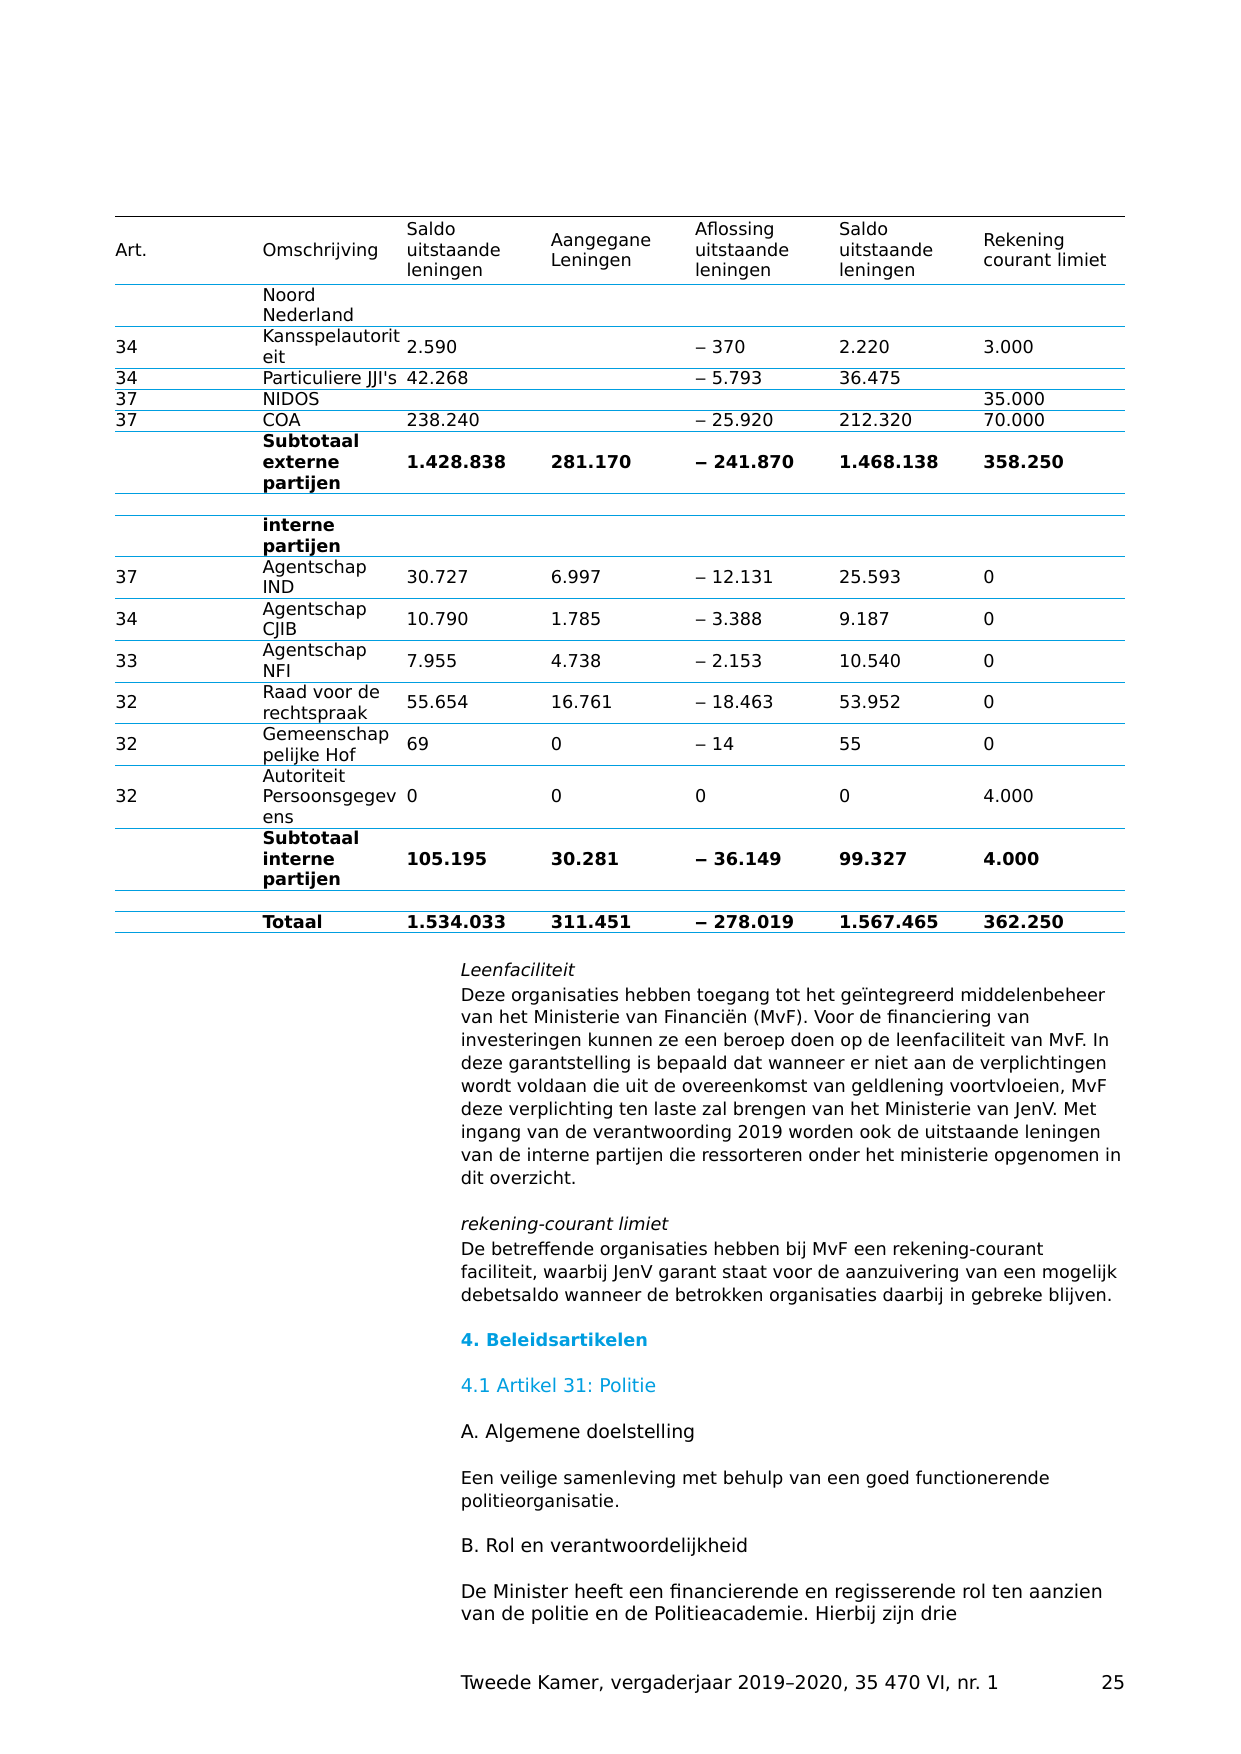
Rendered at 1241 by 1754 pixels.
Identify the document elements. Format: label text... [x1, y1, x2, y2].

table_cell [548, 516, 692, 556]
table_cell 9.187 [836, 599, 980, 640]
table_cell ‒ 36.149 [692, 829, 836, 890]
table_cell ‒ 25.920 [692, 411, 836, 431]
text De Minister heeft een financierende en regisserende rol ten aanzien van de politie en de Politieacademie. Hierbij zijn drie [461, 1581, 1125, 1625]
title B. Rol en verantwoordelijkheid [461, 1535, 1125, 1557]
table_cell ‒ 3.388 [692, 599, 836, 640]
table_cell [836, 285, 980, 326]
table_cell ‒ 370 [692, 327, 836, 367]
table_cell 0 [980, 724, 1125, 765]
table_cell [404, 516, 548, 556]
title 4. Beleidsartikelen [461, 1328, 1125, 1351]
table_cell [980, 891, 1125, 911]
table_cell 36.475 [836, 369, 980, 389]
table_cell ‒ 12.131 [692, 557, 836, 598]
table_cell 34 [115, 327, 259, 367]
table_cell 0 [836, 766, 980, 827]
table_cell [692, 494, 836, 514]
table_cell 37 [115, 411, 259, 431]
table_cell 6.997 [548, 557, 692, 598]
table_cell 69 [404, 724, 548, 765]
text rekening-courant limiet [461, 1212, 1125, 1235]
table_cell [980, 494, 1125, 514]
table_cell ‒ 241.870 [692, 432, 836, 493]
table_cell Subtotaal interne partijen [259, 829, 403, 890]
table_cell Agentschap CJIB [259, 599, 403, 640]
table_cell 0 [980, 599, 1125, 640]
table_cell Raad voor de rechtspraak [259, 683, 403, 723]
table_cell [259, 891, 403, 911]
table_cell 16.761 [548, 683, 692, 723]
table_cell 4.000 [980, 766, 1125, 827]
table_cell [404, 494, 548, 514]
table_cell [404, 891, 548, 911]
table_cell [980, 516, 1125, 556]
table_cell 99.327 [836, 829, 980, 890]
table_cell 238.240 [404, 411, 548, 431]
table_cell Subtotaal externe partijen [259, 432, 403, 493]
table_cell ‒ 278.019 [692, 912, 836, 932]
table_cell [836, 494, 980, 514]
table_cell Rekening courant limiet [980, 217, 1125, 284]
table_cell 10.790 [404, 599, 548, 640]
table_cell Totaal [259, 912, 403, 932]
table_cell [548, 411, 692, 431]
table_cell 0 [980, 557, 1125, 598]
title A. Algemene doelstelling [461, 1421, 1125, 1443]
table_cell 1.428.838 [404, 432, 548, 493]
table_cell 362.250 [980, 912, 1125, 932]
table_cell Agentschap IND [259, 557, 403, 598]
table_cell 37 [115, 390, 259, 410]
table_cell Particuliere JJI's [259, 369, 403, 389]
table_cell 42.268 [404, 369, 548, 389]
text De betreffende organisaties hebben bij MvF een rekening-courant faciliteit, waarbij JenV garant staat voor de aanzuivering van een mogelijk debetsaldo wanneer de betrokken organisaties daarbij in gebreke blijven. [461, 1237, 1125, 1306]
table_cell 4.000 [980, 829, 1125, 890]
table_cell Autoriteit Persoonsgegevens [259, 766, 403, 827]
table_cell Noord Nederland [259, 285, 403, 326]
table_cell 1.534.033 [404, 912, 548, 932]
table_cell 105.195 [404, 829, 548, 890]
table_cell 311.451 [548, 912, 692, 932]
table_cell [115, 829, 259, 890]
table_cell Agentschap NFI [259, 641, 403, 682]
table_cell 2.590 [404, 327, 548, 367]
table_cell 2.220 [836, 327, 980, 367]
table_cell 0 [548, 766, 692, 827]
table_cell 33 [115, 641, 259, 682]
table_cell [259, 494, 403, 514]
table_cell 4.738 [548, 641, 692, 682]
table_cell ‒ 14 [692, 724, 836, 765]
table_cell 1.785 [548, 599, 692, 640]
table_cell 53.952 [836, 683, 980, 723]
table_cell 3.000 [980, 327, 1125, 367]
table_cell 32 [115, 683, 259, 723]
table_cell 7.955 [404, 641, 548, 682]
table_cell [692, 390, 836, 410]
table_cell 34 [115, 369, 259, 389]
table_cell 55 [836, 724, 980, 765]
table_cell 0 [404, 766, 548, 827]
table_cell NIDOS [259, 390, 403, 410]
table_cell 281.170 [548, 432, 692, 493]
table_cell 25.593 [836, 557, 980, 598]
table_cell ‒ 5.793 [692, 369, 836, 389]
text Leenfaciliteit [461, 958, 1125, 981]
table_header Tabel 5 Overzicht rekening-courant limieten en gebruik leenfaciliteit (bedragen x € 1.000) [115, 191, 1125, 216]
table_cell 70.000 [980, 411, 1125, 431]
table_cell [115, 912, 259, 932]
table_cell ‒ 18.463 [692, 683, 836, 723]
table_cell 35.000 [980, 390, 1125, 410]
text Deze organisaties hebben toegang tot het geïntegreerd middelenbeheer van het Ministerie van Financiën (MvF). Voor de financiering van investeringen kunnen ze een beroep doen op de leenfaciliteit van MvF. In deze garantstelling is bepaald dat wanneer er niet aan de verplichtingen wordt voldaan die uit de overeenkomst van geldlening voortvloeien, MvF deze verplichting ten laste zal brengen van het Ministerie van JenV. Met ingang van de verantwoording 2019 worden ook de uitstaande leningen van de interne partijen die ressorteren onder het ministerie opgenomen in dit overzicht. [461, 983, 1125, 1189]
table_cell 32 [115, 766, 259, 827]
table_cell 32 [115, 724, 259, 765]
table_cell Aangegane Leningen [548, 217, 692, 284]
table_cell [548, 390, 692, 410]
table_cell [548, 494, 692, 514]
table_cell [692, 516, 836, 556]
table_cell [980, 285, 1125, 326]
table_cell ‒ 2.153 [692, 641, 836, 682]
table_cell [836, 516, 980, 556]
table_cell 37 [115, 557, 259, 598]
table_cell 34 [115, 599, 259, 640]
table_cell 30.727 [404, 557, 548, 598]
table_cell 1.468.138 [836, 432, 980, 493]
table_cell Saldo uitstaande leningen [836, 217, 980, 284]
table_cell [548, 369, 692, 389]
table_cell Art. [115, 217, 259, 284]
table_cell Kansspelautoriteit [259, 327, 403, 367]
table_cell [692, 285, 836, 326]
table_cell 1.567.465 [836, 912, 980, 932]
table_cell 55.654 [404, 683, 548, 723]
table_cell [548, 285, 692, 326]
table_cell 358.250 [980, 432, 1125, 493]
table_cell [115, 891, 259, 911]
table_cell [404, 285, 548, 326]
table_cell 0 [980, 641, 1125, 682]
table_cell [836, 390, 980, 410]
text Een veilige samenleving met behulp van een goed functionerende politieorganisatie. [461, 1466, 1125, 1512]
table_cell 0 [692, 766, 836, 827]
table_cell [404, 390, 548, 410]
table_cell [836, 891, 980, 911]
table_cell [115, 516, 259, 556]
table_cell 0 [980, 683, 1125, 723]
table_cell 0 [548, 724, 692, 765]
table_cell Omschrijving [259, 217, 403, 284]
table_cell [980, 369, 1125, 389]
table_cell 30.281 [548, 829, 692, 890]
table_cell [548, 327, 692, 367]
table_cell 212.320 [836, 411, 980, 431]
table_cell Gemeenschappelijke Hof [259, 724, 403, 765]
table_cell Saldo uitstaande leningen [404, 217, 548, 284]
table_cell [115, 494, 259, 514]
table_cell [692, 891, 836, 911]
table_cell [548, 891, 692, 911]
table_cell 10.540 [836, 641, 980, 682]
table_cell [115, 432, 259, 493]
table_cell Aflossing uitstaande leningen [692, 217, 836, 284]
table_cell COA [259, 411, 403, 431]
table_cell interne partijen [259, 516, 403, 556]
table_cell [115, 285, 259, 326]
title 4.1 Artikel 31: Politie [461, 1375, 1125, 1397]
